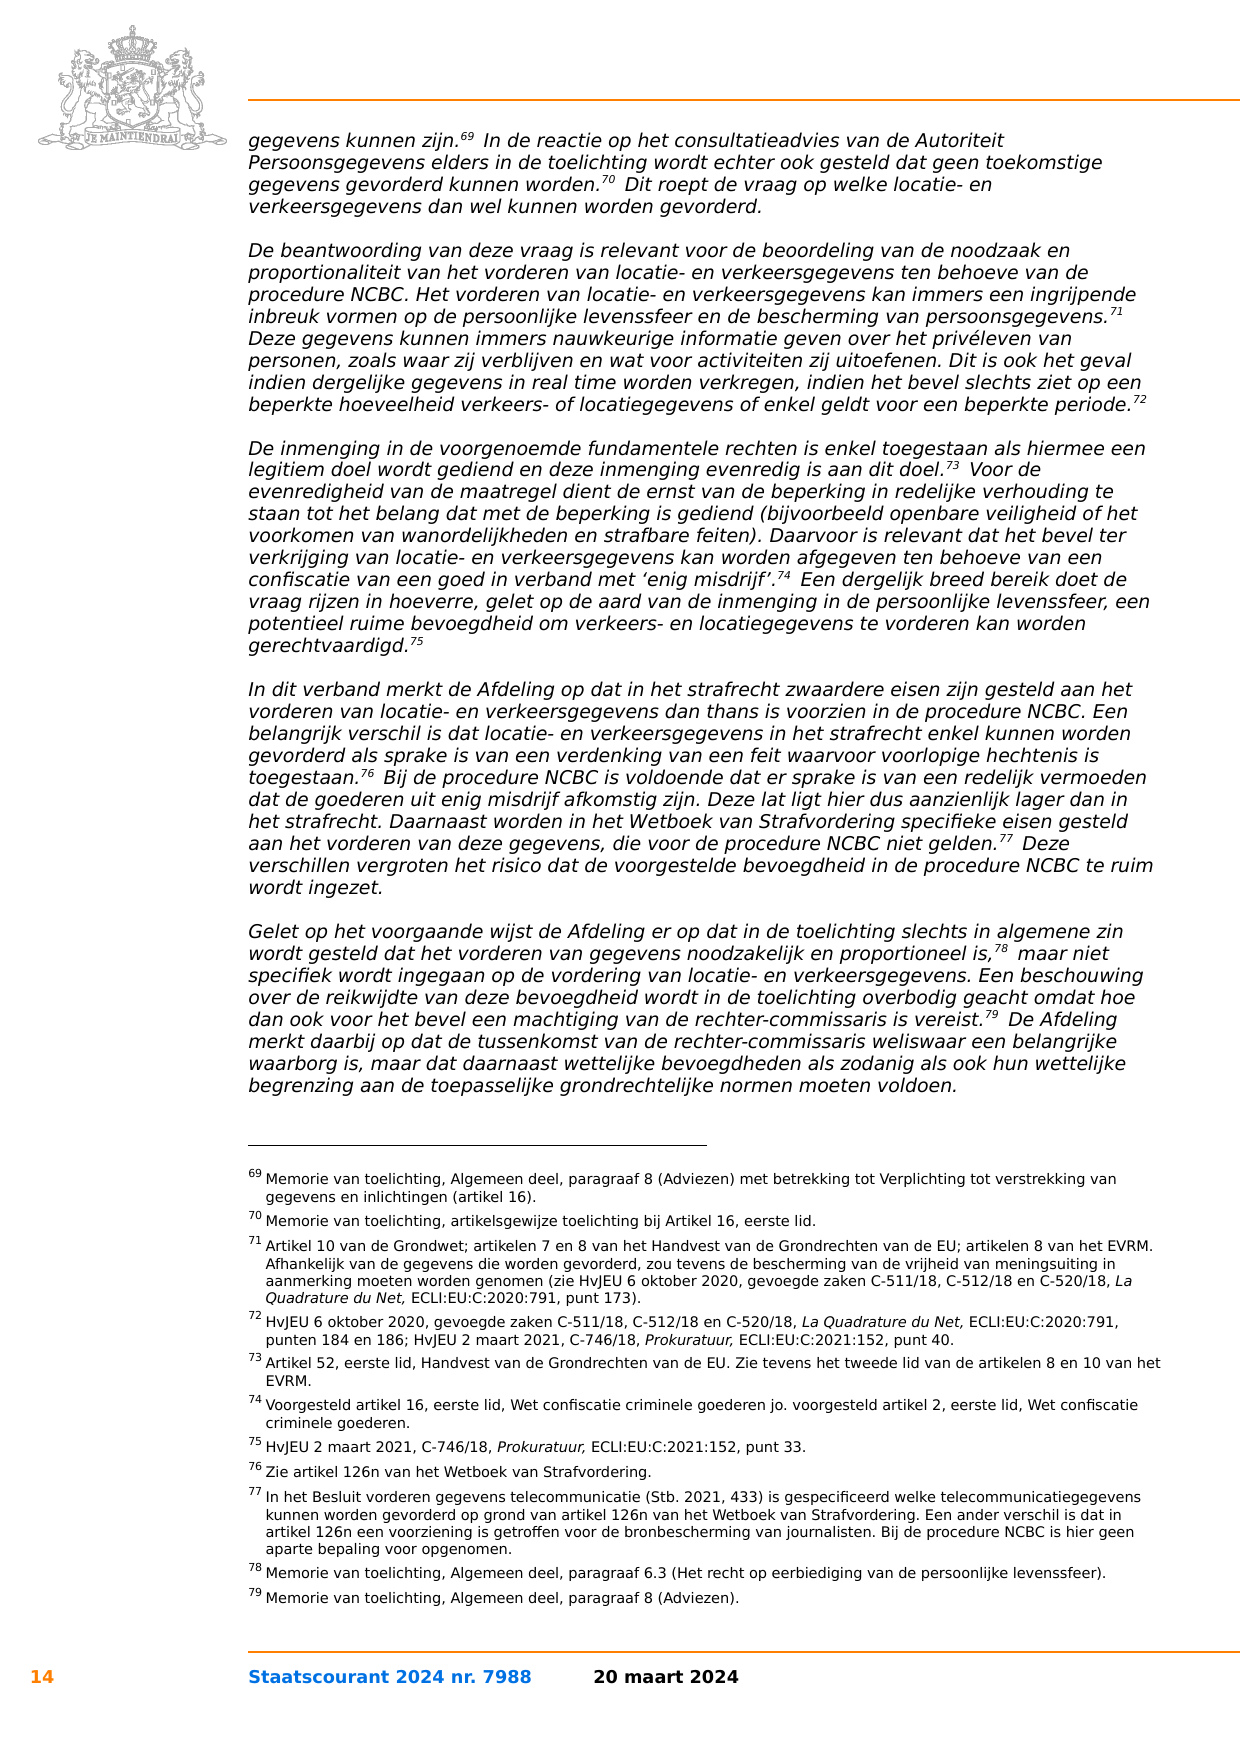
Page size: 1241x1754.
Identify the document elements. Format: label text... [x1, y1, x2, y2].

text Artikel 52, eerste lid, Handvest van de Grondrechten van de EU. Zie tevens het tweede lid van de artikelen 8 en 10 van het EVRM. [248, 1351, 1163, 1390]
text HvJEU 2 maart 2021, C-746/18, Prokuratuur, ECLI:EU:C:2021:152, punt 33. [248, 1435, 1163, 1457]
picture [38, 25, 227, 150]
text gegevens kunnen zijn. In de reactie op het consultatieadvies van de Autoriteit Persoonsgegevens elders in de toelichting wordt echter ook gesteld dat geen toekomstige gegevens gevorderd kunnen worden. Dit roept de vraag op welke locatie- en verkeersgegevens dan wel kunnen worden gevorderd. [248, 130, 1163, 218]
text In dit verband merkt de Afdeling op dat in het strafrecht zwaardere eisen zijn gesteld aan het vorderen van locatie- en verkeersgegevens dan thans is voorzien in de procedure NCBC. Een belangrijk verschil is dat locatie- en verkeersgegevens in het strafrecht enkel kunnen worden gevorderd als sprake is van een verdenking van een feit waarvoor voorlopige hechtenis is toegestaan. Bij de procedure NCBC is voldoende dat er sprake is van een redelijk vermoeden dat de goederen uit enig misdrijf afkomstig zijn. Deze lat ligt hier dus aanzienlijk lager dan in het strafrecht. Daarnaast worden in het Wetboek van Strafvordering specifieke eisen gesteld aan het vorderen van deze gegevens, die voor de procedure NCBC niet gelden. Deze verschillen vergroten het risico dat de voorgestelde bevoegdheid in de procedure NCBC te ruim wordt ingezet. [248, 679, 1163, 899]
text Memorie van toelichting, Algemeen deel, paragraaf 6.3 (Het recht op eerbiediging van de persoonlijke levenssfeer). [248, 1561, 1163, 1583]
text Gelet op het voorgaande wijst de Afdeling er op dat in de toelichting slechts in algemene zin wordt gesteld dat het vorderen van gegevens noodzakelijk en proportioneel is, maar niet specifiek wordt ingegaan op de vordering van locatie- en verkeersgegevens. Een beschouwing over de reikwijdte van deze bevoegdheid wordt in de toelichting overbodig geacht omdat hoe dan ook voor het bevel een machtiging van de rechter-commissaris is vereist. De Afdeling merkt daarbij op dat de tussenkomst van de rechter-commissaris weliswaar een belangrijke waarborg is, maar dat daarnaast wettelijke bevoegdheden als zodanig als ook hun wettelijke begrenzing aan de toepasselijke grondrechtelijke normen moeten voldoen. [248, 921, 1163, 1097]
text Memorie van toelichting, Algemeen deel, paragraaf 8 (Adviezen) met betrekking tot Verplichting tot verstrekking van gegevens en inlichtingen (artikel 16). [248, 1167, 1163, 1206]
text De inmenging in de voorgenoemde fundamentele rechten is enkel toegestaan als hiermee een legitiem doel wordt gediend en deze inmenging evenredig is aan dit doel. Voor de evenredigheid van de maatregel dient de ernst van de beperking in redelijke verhouding te staan tot het belang dat met de beperking is gediend (bijvoorbeeld openbare veiligheid of het voorkomen van wanordelijkheden en strafbare feiten). Daarvoor is relevant dat het bevel ter verkrijging van locatie- en verkeersgegevens kan worden afgegeven ten behoeve van een confiscatie van een goed in verband met ‘enig misdrijf’. Een dergelijk breed bereik doet de vraag rijzen in hoeverre, gelet op de aard van de inmenging in de persoonlijke levenssfeer, een potentieel ruime bevoegdheid om verkeers- en locatiegegevens te vorderen kan worden gerechtvaardigd. [248, 437, 1163, 657]
text De beantwoording van deze vraag is relevant voor de beoordeling van de noodzaak en proportionaliteit van het vorderen van locatie- en verkeersgegevens ten behoeve van de procedure NCBC. Het vorderen van locatie- en verkeersgegevens kan immers een ingrijpende inbreuk vormen op de persoonlijke levenssfeer en de bescherming van persoonsgegevens. Deze gegevens kunnen immers nauwkeurige informatie geven over het privéleven van personen, zoals waar zij verblijven en wat voor activiteiten zij uitoefenen. Dit is ook het geval indien dergelijke gegevens in real time worden verkregen, indien het bevel slechts ziet op een beperkte hoeveelheid verkeers- of locatiegegevens of enkel geldt voor een beperkte periode. [248, 240, 1163, 416]
text Memorie van toelichting, Algemeen deel, paragraaf 8 (Adviezen). [248, 1586, 1163, 1608]
text HvJEU 6 oktober 2020, gevoegde zaken C-511/18, C-512/18 en C-520/18, La Quadrature du Net, ECLI:EU:C:2020:791, punten 184 en 186; HvJEU 2 maart 2021, C-746/18, Prokuratuur, ECLI:EU:C:2021:152, punt 40. [248, 1309, 1163, 1348]
text Voorgesteld artikel 16, eerste lid, Wet confiscatie criminele goederen jo. voorgesteld artikel 2, eerste lid, Wet confiscatie criminele goederen. [248, 1393, 1163, 1432]
text Artikel 10 van de Grondwet; artikelen 7 en 8 van het Handvest van de Grondrechten van de EU; artikelen 8 van het EVRM. Afhankelijk van de gegevens die worden gevorderd, zou tevens de bescherming van de vrijheid van meningsuiting in aanmerking moeten worden genomen (zie HvJEU 6 oktober 2020, gevoegde zaken C-511/18, C-512/18 en C-520/18, La Quadrature du Net, ECLI:EU:C:2020:791, punt 173). [248, 1234, 1163, 1307]
text In het Besluit vorderen gegevens telecommunicatie (Stb. 2021, 433) is gespecificeerd welke telecommunicatiegegevens kunnen worden gevorderd op grond van artikel 126n van het Wetboek van Strafvordering. Een ander verschil is dat in artikel 126n een voorziening is getroffen voor de bronbescherming van journalisten. Bij de procedure NCBC is hier geen aparte bepaling voor opgenomen. [248, 1485, 1163, 1558]
text Zie artikel 126n van het Wetboek van Strafvordering. [248, 1460, 1163, 1482]
text Memorie van toelichting, artikelsgewijze toelichting bij Artikel 16, eerste lid. [248, 1209, 1163, 1231]
